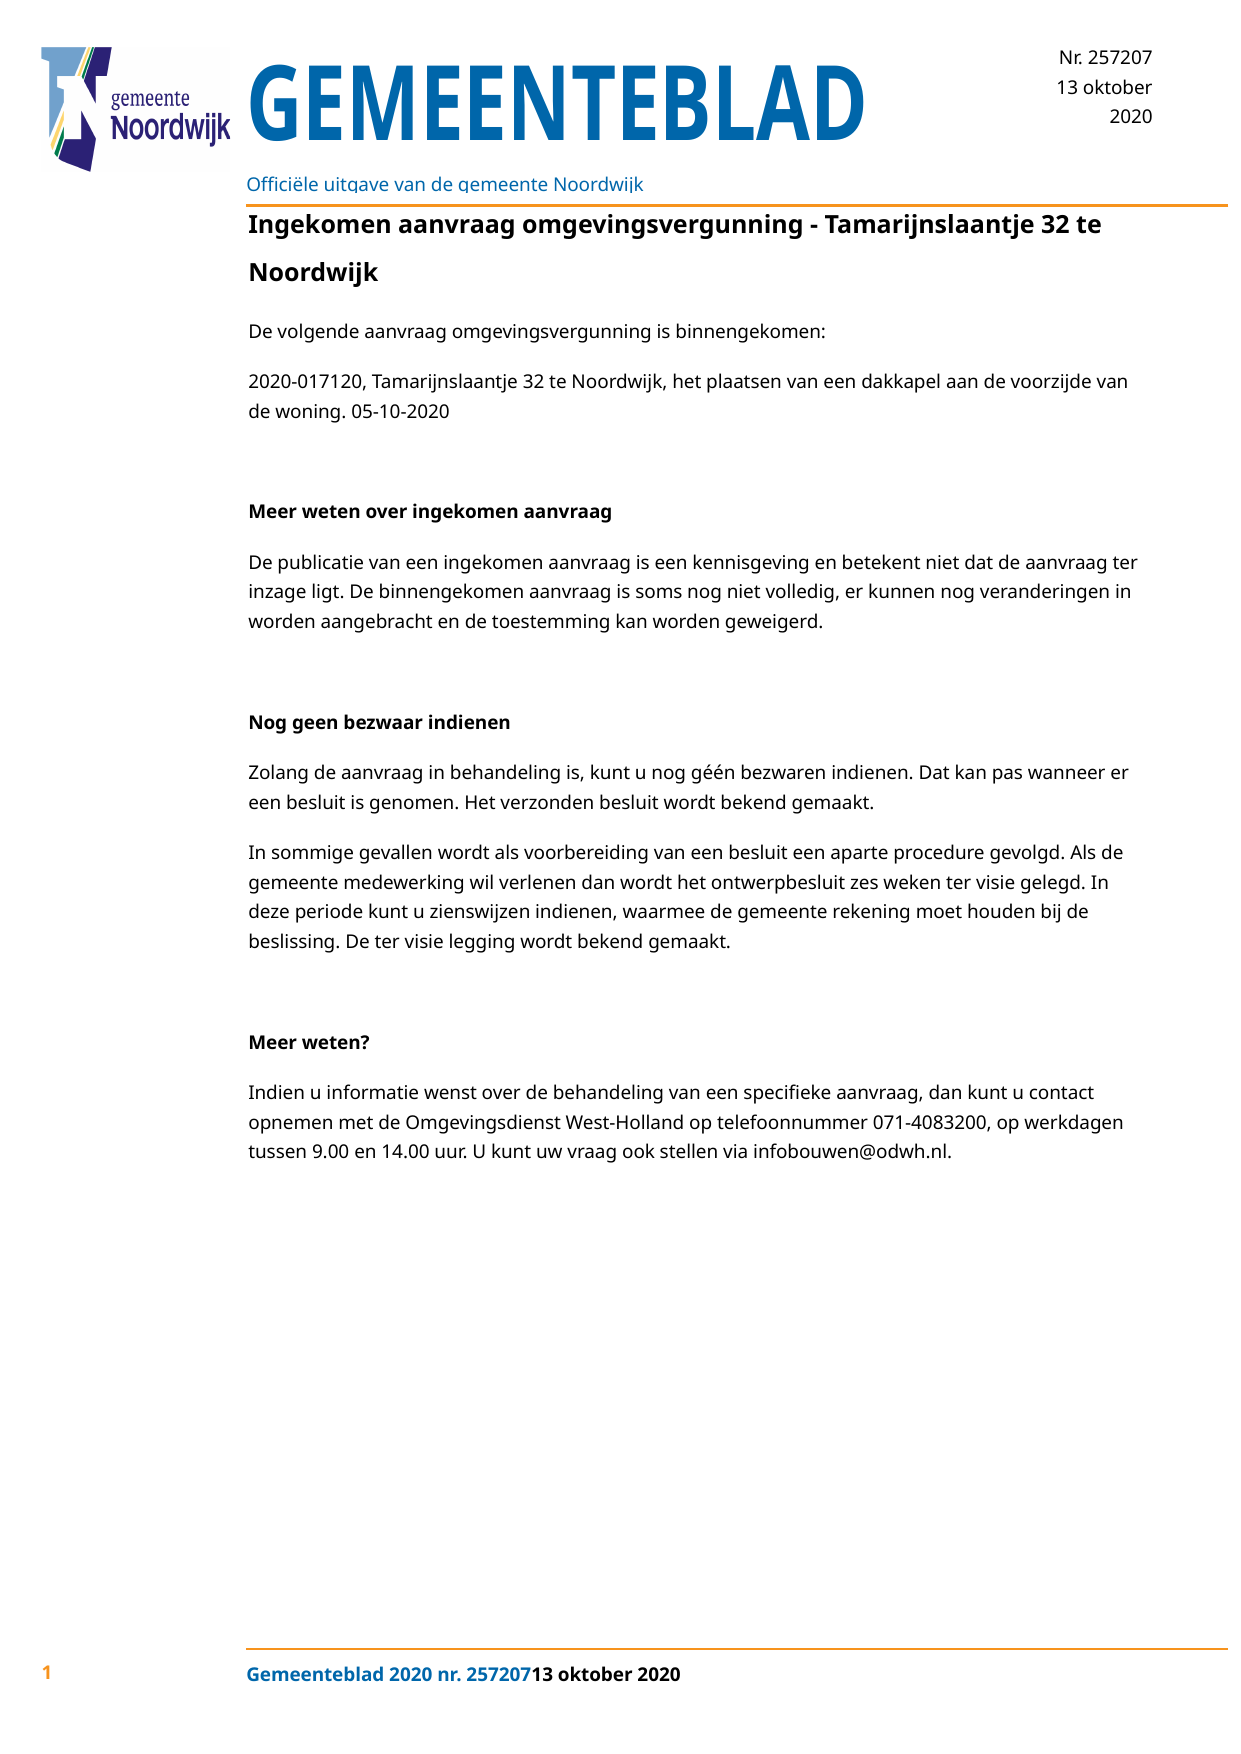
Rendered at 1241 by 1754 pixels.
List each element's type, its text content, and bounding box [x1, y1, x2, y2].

text Meer weten? [248, 1029, 1152, 1055]
text De publicatie van een ingekomen aanvraag is een kennisgeving en betekent niet dat de aanvraag ter inzage ligt. De binnengekomen aanvraag is soms nog niet volledig, er kunnen nog veranderingen in worden aangebracht en de toestemming kan worden geweigerd. [248, 549, 1152, 634]
text 2020-017120, Tamarijnslaantje 32 te Noordwijk, het plaatsen van een dakkapel aan de voorzijde van de woning. 05-10-2020 [248, 368, 1152, 424]
text Ingekomen aanvraag omgevingsvergunning - Tamarijnslaantje 32 te Noordwijk [248, 207, 1152, 288]
text In sommige gevallen wordt als voorbereiding van een besluit een aparte procedure gevolgd. Als de gemeente medewerking wil verlenen dan wordt het ontwerpbesluit zes weken ter visie gelegd. In deze periode kunt u zienswijzen indienen, waarmee de gemeente rekening moet houden bij de beslissing. De ter visie legging wordt bekend gemaakt. [248, 839, 1152, 954]
text De volgende aanvraag omgevingsvergunning is binnengekomen: [248, 318, 1152, 344]
text Nog geen bezwaar indienen [248, 709, 1152, 735]
picture [41, 47, 231, 172]
text Meer weten over ingekomen aanvraag [248, 499, 1152, 524]
text Indien u informatie wenst over de behandeling van een specifieke aanvraag, dan kunt u contact opnemen met de Omgevingsdienst West-Holland op telefoonnummer 071-4083200, op werkdagen tussen 9.00 en 14.00 uur. U kunt uw vraag ook stellen via infobouwen@odwh.nl. [248, 1079, 1152, 1164]
text Zolang de aanvraag in behandeling is, kunt u nog géén bezwaren indienen. Dat kan pas wanneer er een besluit is genomen. Het verzonden besluit wordt bekend gemaakt. [248, 759, 1152, 815]
